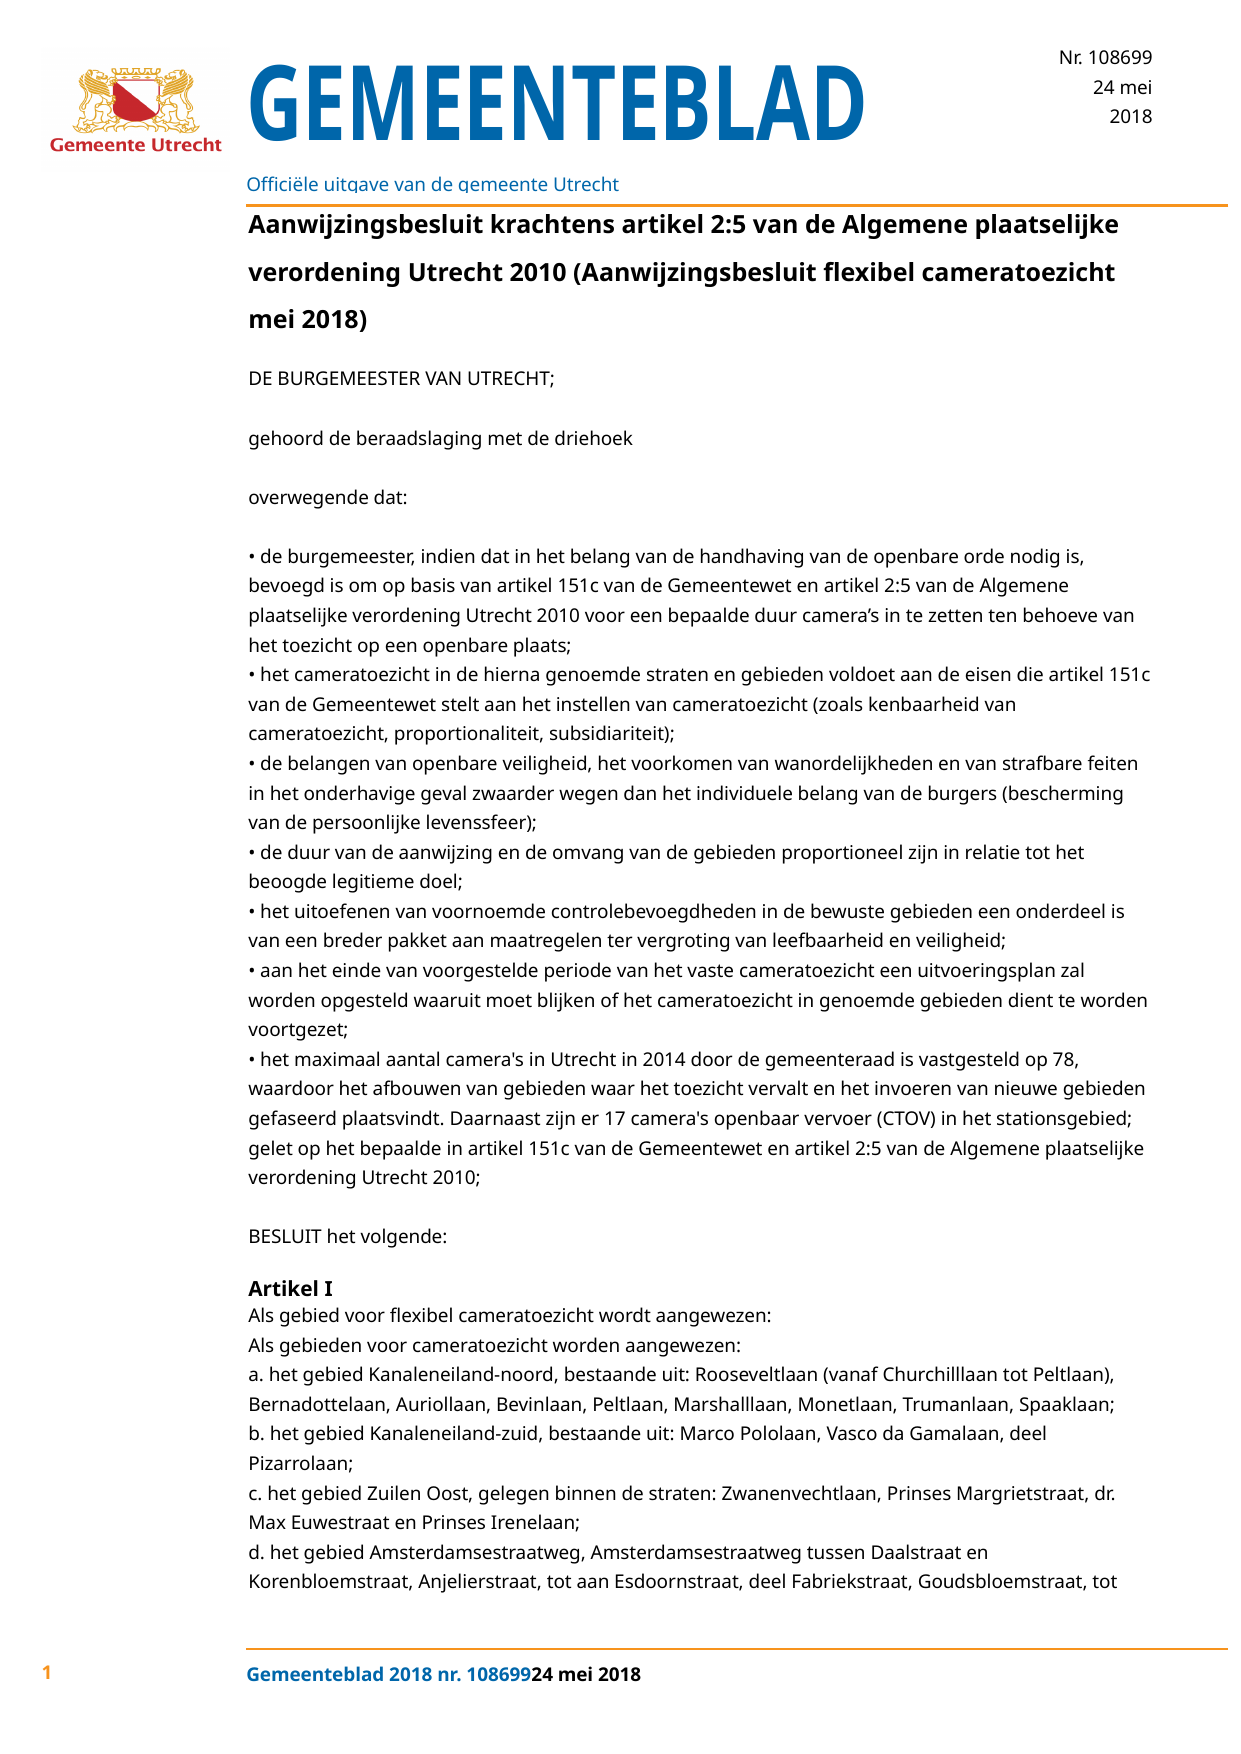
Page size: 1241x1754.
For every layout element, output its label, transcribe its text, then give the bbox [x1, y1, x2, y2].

text gehoord de beraadslaging met de driehoek [248, 425, 1152, 450]
text • aan het einde van voorgestelde periode van het vaste cameratoezicht een uitvoeringsplan zal worden opgesteld waaruit moet blijken of het cameratoezicht in genoemde gebieden dient te worden voortgezet; [248, 957, 1152, 1042]
text Als gebied voor flexibel cameratoezicht wordt aangewezen: [248, 1302, 1152, 1328]
text Aanwijzingsbesluit krachtens artikel 2:5 van de Algemene plaatselijke verordening Utrecht 2010 (Aanwijzingsbesluit flexibel cameratoezicht mei 2018) [248, 207, 1152, 336]
text • de burgemeester, indien dat in het belang van de handhaving van de openbare orde nodig is, bevoegd is om op basis van artikel 151c van de Gemeentewet en artikel 2:5 van de Algemene plaatselijke verordening Utrecht 2010 voor een bepaalde duur camera’s in te zetten ten behoeve van het toezicht op een openbare plaats; [248, 543, 1152, 657]
text b. het gebied Kanaleneiland-zuid, bestaande uit: Marco Pololaan, Vasco da Gamalaan, deel Pizarrolaan; [248, 1421, 1152, 1476]
text overwegende dat: [248, 484, 1152, 509]
text • het maximaal aantal camera's in Utrecht in 2014 door de gemeenteraad is vastgesteld op 78, waardoor het afbouwen van gebieden waar het toezicht vervalt en het invoeren van nieuwe gebieden gefaseerd plaatsvindt. Daarnaast zijn er 17 camera's openbaar vervoer (CTOV) in het stationsgebied; [248, 1046, 1152, 1131]
text Artikel I [248, 1274, 1152, 1302]
text gelet op het bepaalde in artikel 151c van de Gemeentewet en artikel 2:5 van de Algemene plaatselijke verordening Utrecht 2010; [248, 1135, 1152, 1190]
text DE BURGEMEESTER VAN UTRECHT; [248, 366, 1152, 391]
text • de duur van de aanwijzing en de omvang van de gebieden proportioneel zijn in relatie tot het beoogde legitieme doel; [248, 839, 1152, 894]
text d. het gebied Amsterdamsestraatweg, Amsterdamsestraatweg tussen Daalstraat en Korenbloemstraat, Anjelierstraat, tot aan Esdoornstraat, deel Fabriekstraat, Goudsbloemstraat, tot [248, 1539, 1152, 1594]
text • het uitoefenen van voornoemde controlebevoegdheden in de bewuste gebieden een onderdeel is van een breder pakket aan maatregelen ter vergroting van leefbaarheid en veiligheid; [248, 898, 1152, 953]
text • de belangen van openbare veiligheid, het voorkomen van wanordelijkheden en van strafbare feiten in het onderhavige geval zwaarder wegen dan het individuele belang van de burgers (bescherming van de persoonlijke levenssfeer); [248, 750, 1152, 835]
text BESLUIT het volgende: [248, 1223, 1152, 1249]
text Als gebieden voor cameratoezicht worden aangewezen: [248, 1332, 1152, 1358]
text c. het gebied Zuilen Oost, gelegen binnen de straten: Zwanenvechtlaan, Prinses Margrietstraat, dr. Max Euwestraat en Prinses Irenelaan; [248, 1480, 1152, 1535]
text • het cameratoezicht in de hierna genoemde straten en gebieden voldoet aan de eisen die artikel 151c van de Gemeentewet stelt aan het instellen van cameratoezicht (zoals kenbaarheid van cameratoezicht, proportionaliteit, subsidiariteit); [248, 661, 1152, 746]
picture [41, 47, 231, 172]
text a. het gebied Kanaleneiland-noord, bestaande uit: Rooseveltlaan (vanaf Churchilllaan tot Peltlaan), Bernadottelaan, Auriollaan, Bevinlaan, Peltlaan, Marshalllaan, Monetlaan, Trumanlaan, Spaaklaan; [248, 1361, 1152, 1417]
